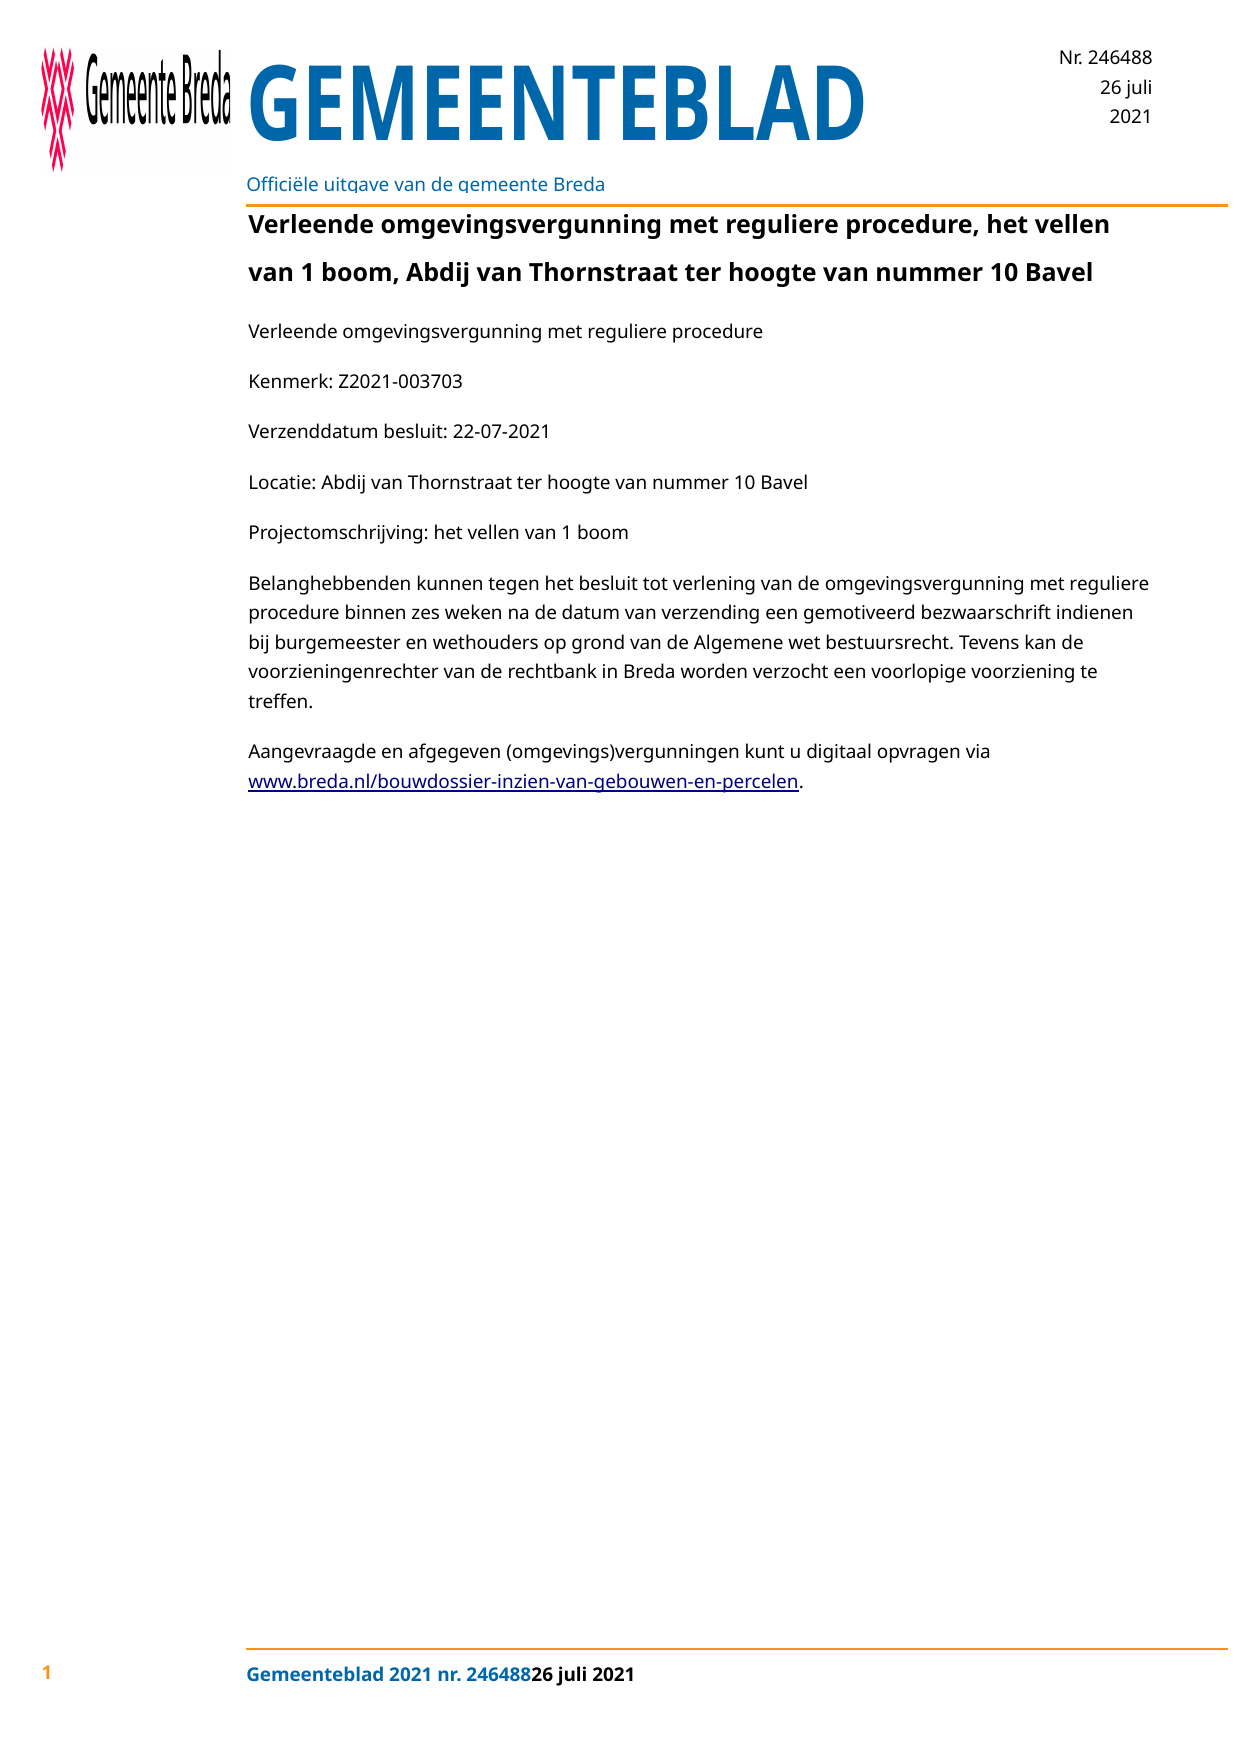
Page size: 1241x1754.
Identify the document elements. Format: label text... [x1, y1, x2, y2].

text Locatie: Abdij van Thornstraat ter hoogte van nummer 10 Bavel [248, 469, 1152, 495]
picture [41, 47, 231, 172]
text Kenmerk: Z2021-003703 [248, 368, 1152, 394]
text Verleende omgevingsvergunning met reguliere procedure, het vellen van 1 boom, Abdij van Thornstraat ter hoogte van nummer 10 Bavel [248, 207, 1152, 288]
text Verzenddatum besluit: 22-07-2021 [248, 419, 1152, 444]
text Aangevraagde en afgegeven (omgevings)vergunningen kunt u digitaal opvragen via www.breda.nl/bouwdossier-inzien-van-gebouwen-en-percelen. [248, 739, 1152, 794]
text Projectomschrijving: het vellen van 1 boom [248, 519, 1152, 545]
text Belanghebbenden kunnen tegen het besluit tot verlening van de omgevingsvergunning met reguliere procedure binnen zes weken na de datum van verzending een gemotiveerd bezwaarschrift indienen bij burgemeester en wethouders op grond van de Algemene wet bestuursrecht. Tevens kan de voorzieningenrechter van de rechtbank in Breda worden verzocht een voorlopige voorziening te treffen. [248, 570, 1152, 714]
text Verleende omgevingsvergunning met reguliere procedure [248, 318, 1152, 344]
